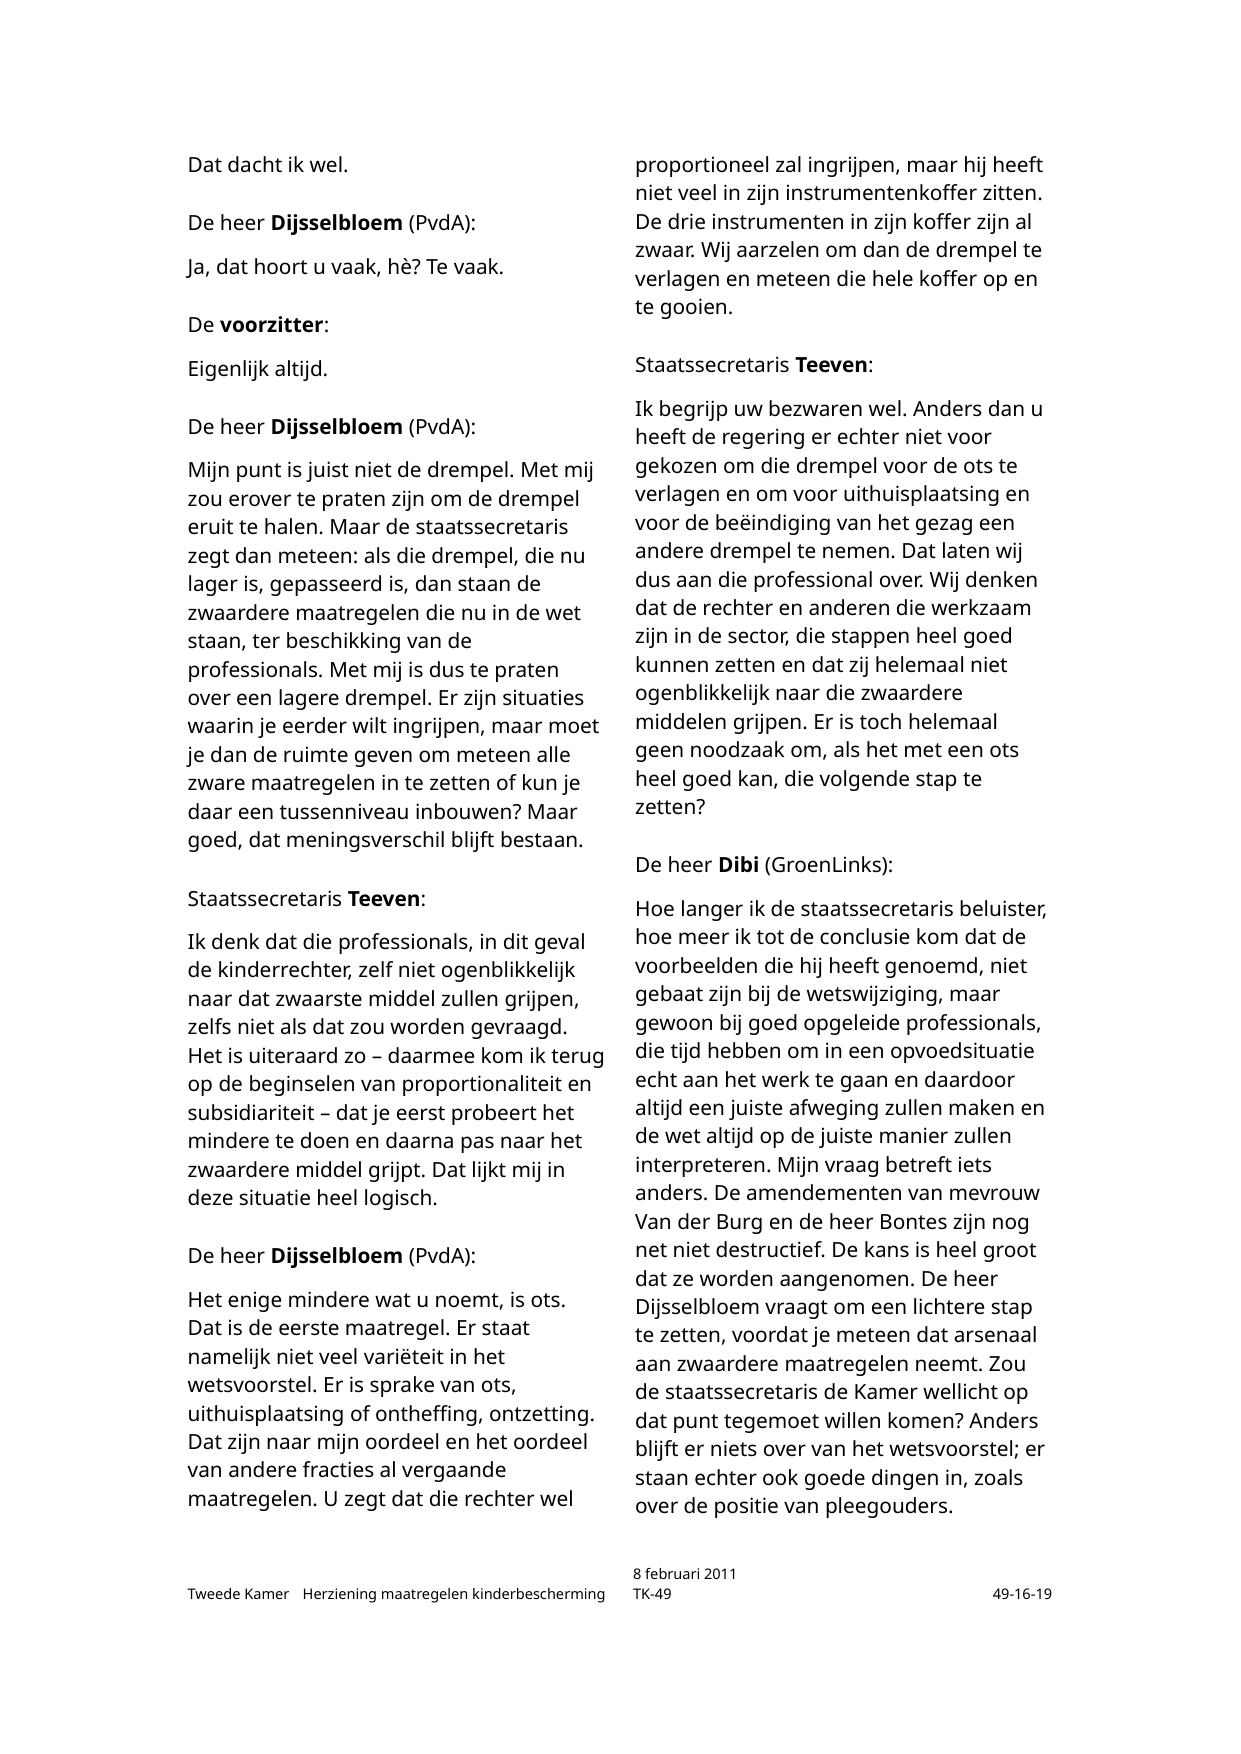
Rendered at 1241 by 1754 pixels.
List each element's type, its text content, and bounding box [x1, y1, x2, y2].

text Ja, dat hoort u vaak, hè? Te vaak. [187, 252, 605, 280]
text De heer Dijsselbloem (PvdA): [187, 208, 605, 237]
text De heer Dijsselbloem (PvdA): [187, 1242, 605, 1270]
text proportioneel zal ingrijpen, maar hij heeft niet veel in zijn instrumentenkoffer zitten. De drie instrumenten in zijn koffer zijn al zwaar. Wij aarzelen om dan de drempel te verlagen en meteen die hele koffer op en te gooien. [635, 150, 1053, 321]
text Hoe langer ik de staatssecretaris beluister, hoe meer ik tot de conclusie kom dat de voorbeelden die hij heeft genoemd, niet gebaat zijn bij de wetswijziging, maar gewoon bij goed opgeleide professionals, die tijd hebben om in een opvoedsituatie echt aan het werk te gaan en daardoor altijd een juiste afweging zullen maken en de wet altijd op de juiste manier zullen interpreteren. Mijn vraag betreft iets anders. De amendementen van mevrouw Van der Burg en de heer Bontes zijn nog net niet destructief. De kans is heel groot dat ze worden aangenomen. De heer Dijsselbloem vraagt om een lichtere stap te zetten, voordat je meteen dat arsenaal aan zwaardere maatregelen neemt. Zou de staatssecretaris de Kamer wellicht op dat punt tegemoet willen komen? Anders blijft er niets over van het wetsvoorstel; er staan echter ook goede dingen in, zoals over de positie van pleegouders. [635, 894, 1053, 1520]
text Ik begrijp uw bezwaren wel. Anders dan u heeft de regering er echter niet voor gekozen om die drempel voor de ots te verlagen en om voor uithuisplaatsing en voor de beëindiging van het gezag een andere drempel te nemen. Dat laten wij dus aan die professional over. Wij denken dat de rechter en anderen die werkzaam zijn in de sector, die stappen heel goed kunnen zetten en dat zij helemaal niet ogenblikkelijk naar die zwaardere middelen grijpen. Er is toch helemaal geen noodzaak om, als het met een ots heel goed kan, die volgende stap te zetten? [635, 394, 1053, 821]
text Dat dacht ik wel. [187, 150, 605, 178]
text De heer Dijsselbloem (PvdA): [187, 412, 605, 441]
text Staatssecretaris Teeven: [635, 351, 1053, 379]
text Ik denk dat die professionals, in dit geval de kinderrechter, zelf niet ogenblikkelijk naar dat zwaarste middel zullen grijpen, zelfs niet als dat zou worden gevraagd. Het is uiteraard zo – daarmee kom ik terug op de beginselen van proportionaliteit en subsidiariteit – dat je eerst probeert het mindere te doen en daarna pas naar het zwaardere middel grijpt. Dat lijkt mij in deze situatie heel logisch. [187, 927, 605, 1212]
text Staatssecretaris Teeven: [187, 884, 605, 912]
text Eigenlijk altijd. [187, 354, 605, 382]
text De heer Dibi (GroenLinks): [635, 851, 1053, 879]
text Het enige mindere wat u noemt, is ots. Dat is de eerste maatregel. Er staat namelijk niet veel variëteit in het wetsvoorstel. Er is sprake van ots, uithuisplaatsing of ontheffing, ontzetting. Dat zijn naar mijn oordeel en het oordeel van andere fracties al vergaande maatregelen. U zegt dat die rechter wel [187, 1285, 605, 1512]
text De voorzitter: [187, 310, 605, 339]
text Mijn punt is juist niet de drempel. Met mij zou erover te praten zijn om de drempel eruit te halen. Maar de staatssecretaris zegt dan meteen: als die drempel, die nu lager is, gepasseerd is, dan staan de zwaardere maatregelen die nu in de wet staan, ter beschikking van de professionals. Met mij is dus te praten over een lagere drempel. Er zijn situaties waarin je eerder wilt ingrijpen, maar moet je dan de ruimte geven om meteen alle zware maatregelen in te zetten of kun je daar een tussenniveau inbouwen? Maar goed, dat meningsverschil blijft bestaan. [187, 456, 605, 854]
